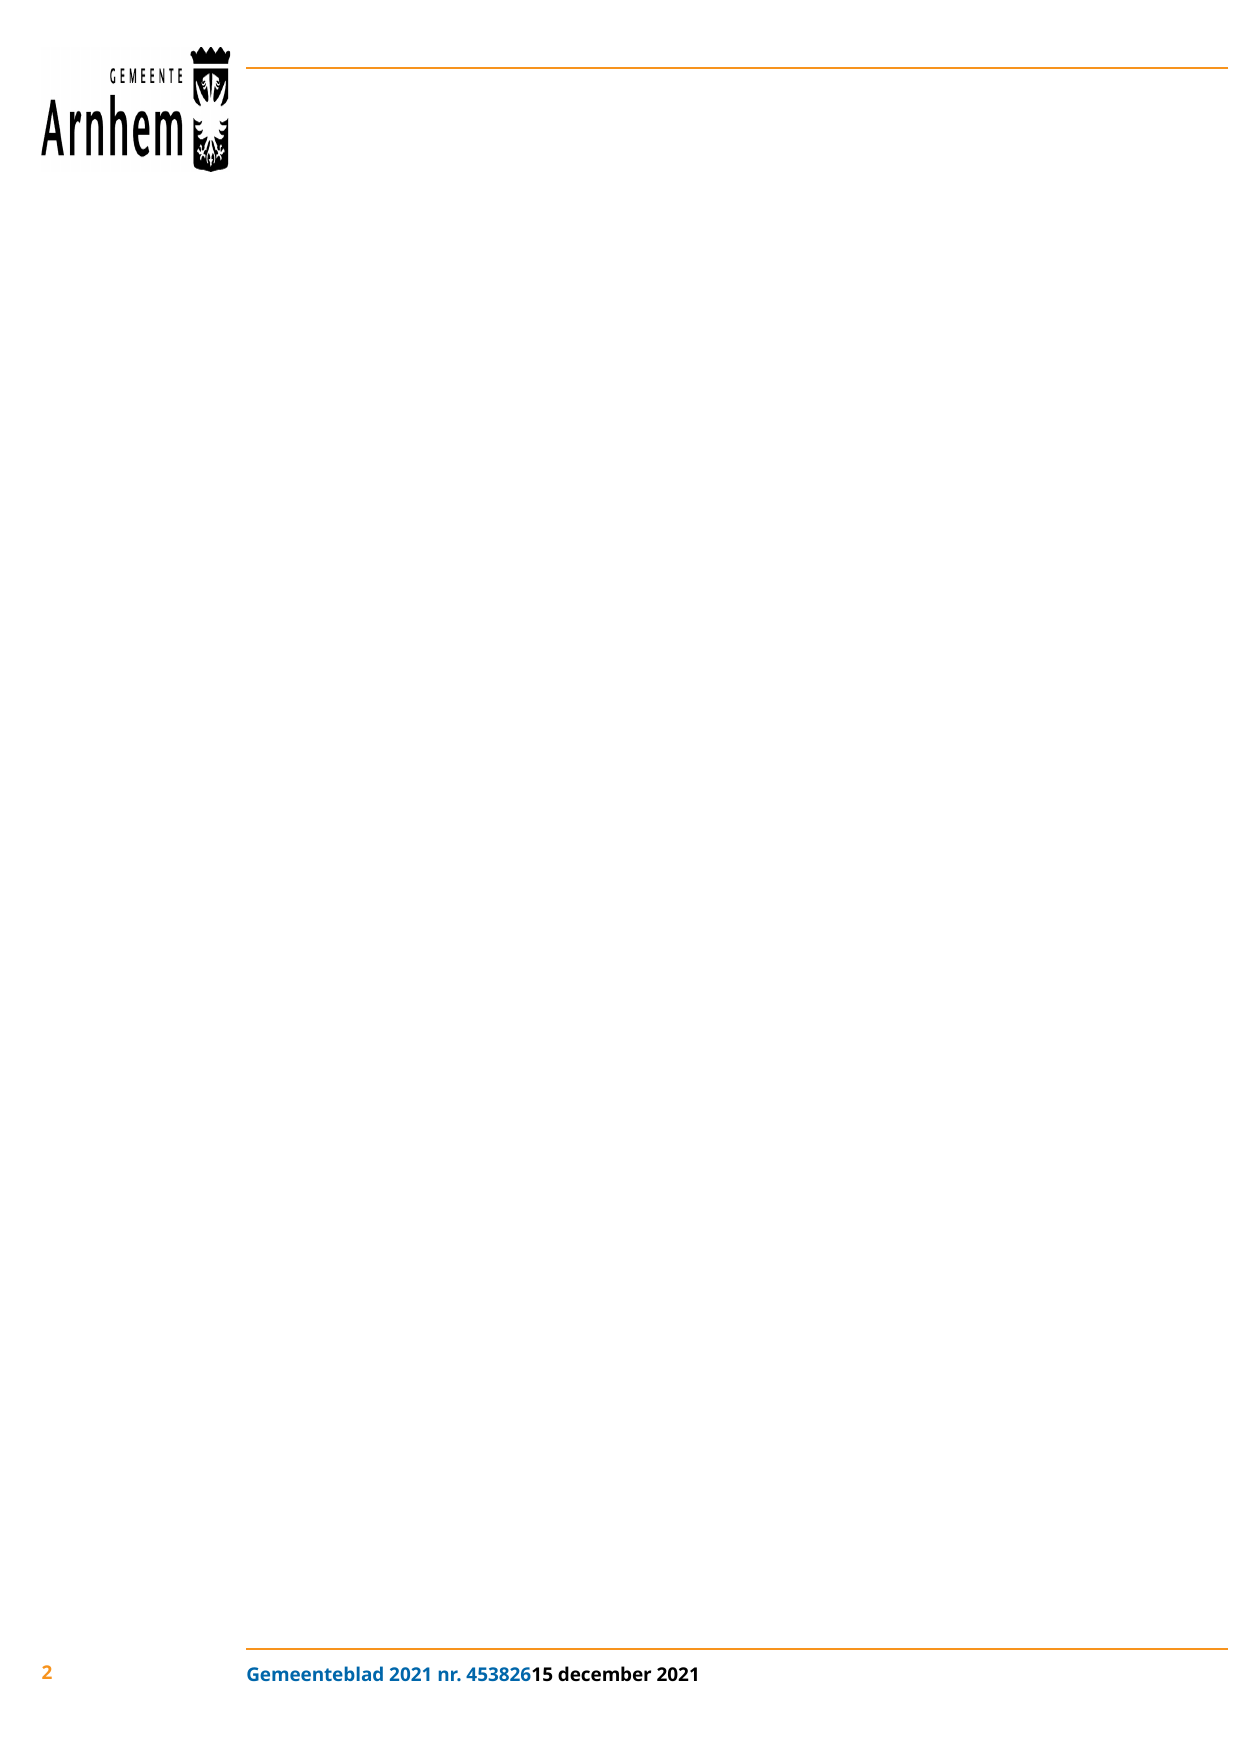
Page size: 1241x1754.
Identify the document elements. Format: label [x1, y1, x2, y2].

picture [41, 47, 231, 172]
